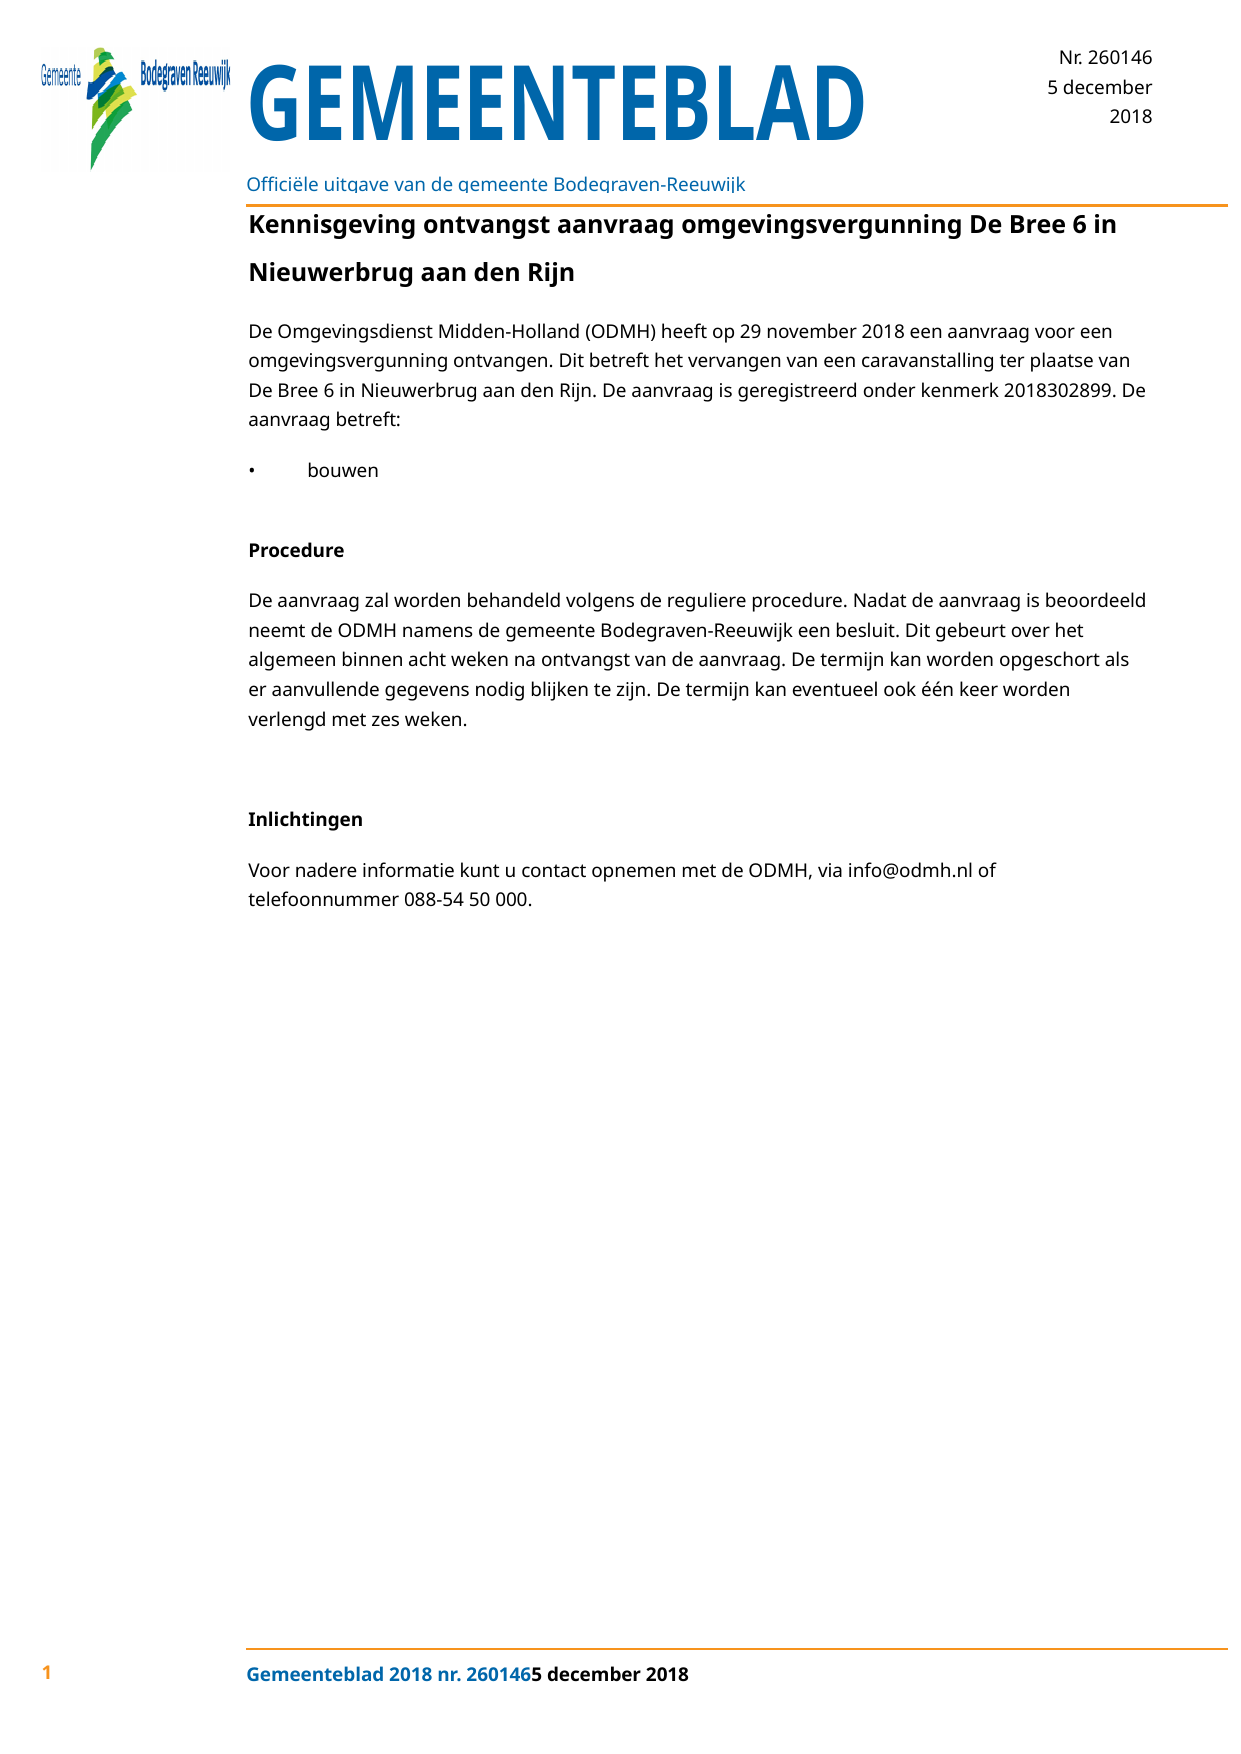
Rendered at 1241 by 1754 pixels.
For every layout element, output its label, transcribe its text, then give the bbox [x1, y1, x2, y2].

text Kennisgeving ontvangst aanvraag omgevingsvergunning De Bree 6 in Nieuwerbrug aan den Rijn [248, 207, 1152, 288]
list bouwen [248, 457, 1152, 483]
text De Omgevingsdienst Midden-Holland (ODMH) heeft op 29 november 2018 een aanvraag voor een omgevingsvergunning ontvangen. Dit betreft het vervangen van een caravanstalling ter plaatse van De Bree 6 in Nieuwerbrug aan den Rijn. De aanvraag is geregistreerd onder kenmerk 2018302899. De aanvraag betreft: [248, 318, 1152, 432]
picture [41, 47, 231, 172]
text Inlichtingen [248, 807, 1152, 832]
text Voor nadere informatie kunt u contact opnemen met de ODMH, via info@odmh.nl of telefoonnummer 088-54 50 000. [248, 857, 1152, 912]
text Procedure [248, 537, 1152, 563]
text De aanvraag zal worden behandeld volgens de reguliere procedure. Nadat de aanvraag is beoordeeld neemt de ODMH namens de gemeente Bodegraven-Reeuwijk een besluit. Dit gebeurt over het algemeen binnen acht weken na ontvangst van de aanvraag. De termijn kan worden opgeschort als er aanvullende gegevens nodig blijken te zijn. De termijn kan eventueel ook één keer worden verlengd met zes weken. [248, 587, 1152, 732]
